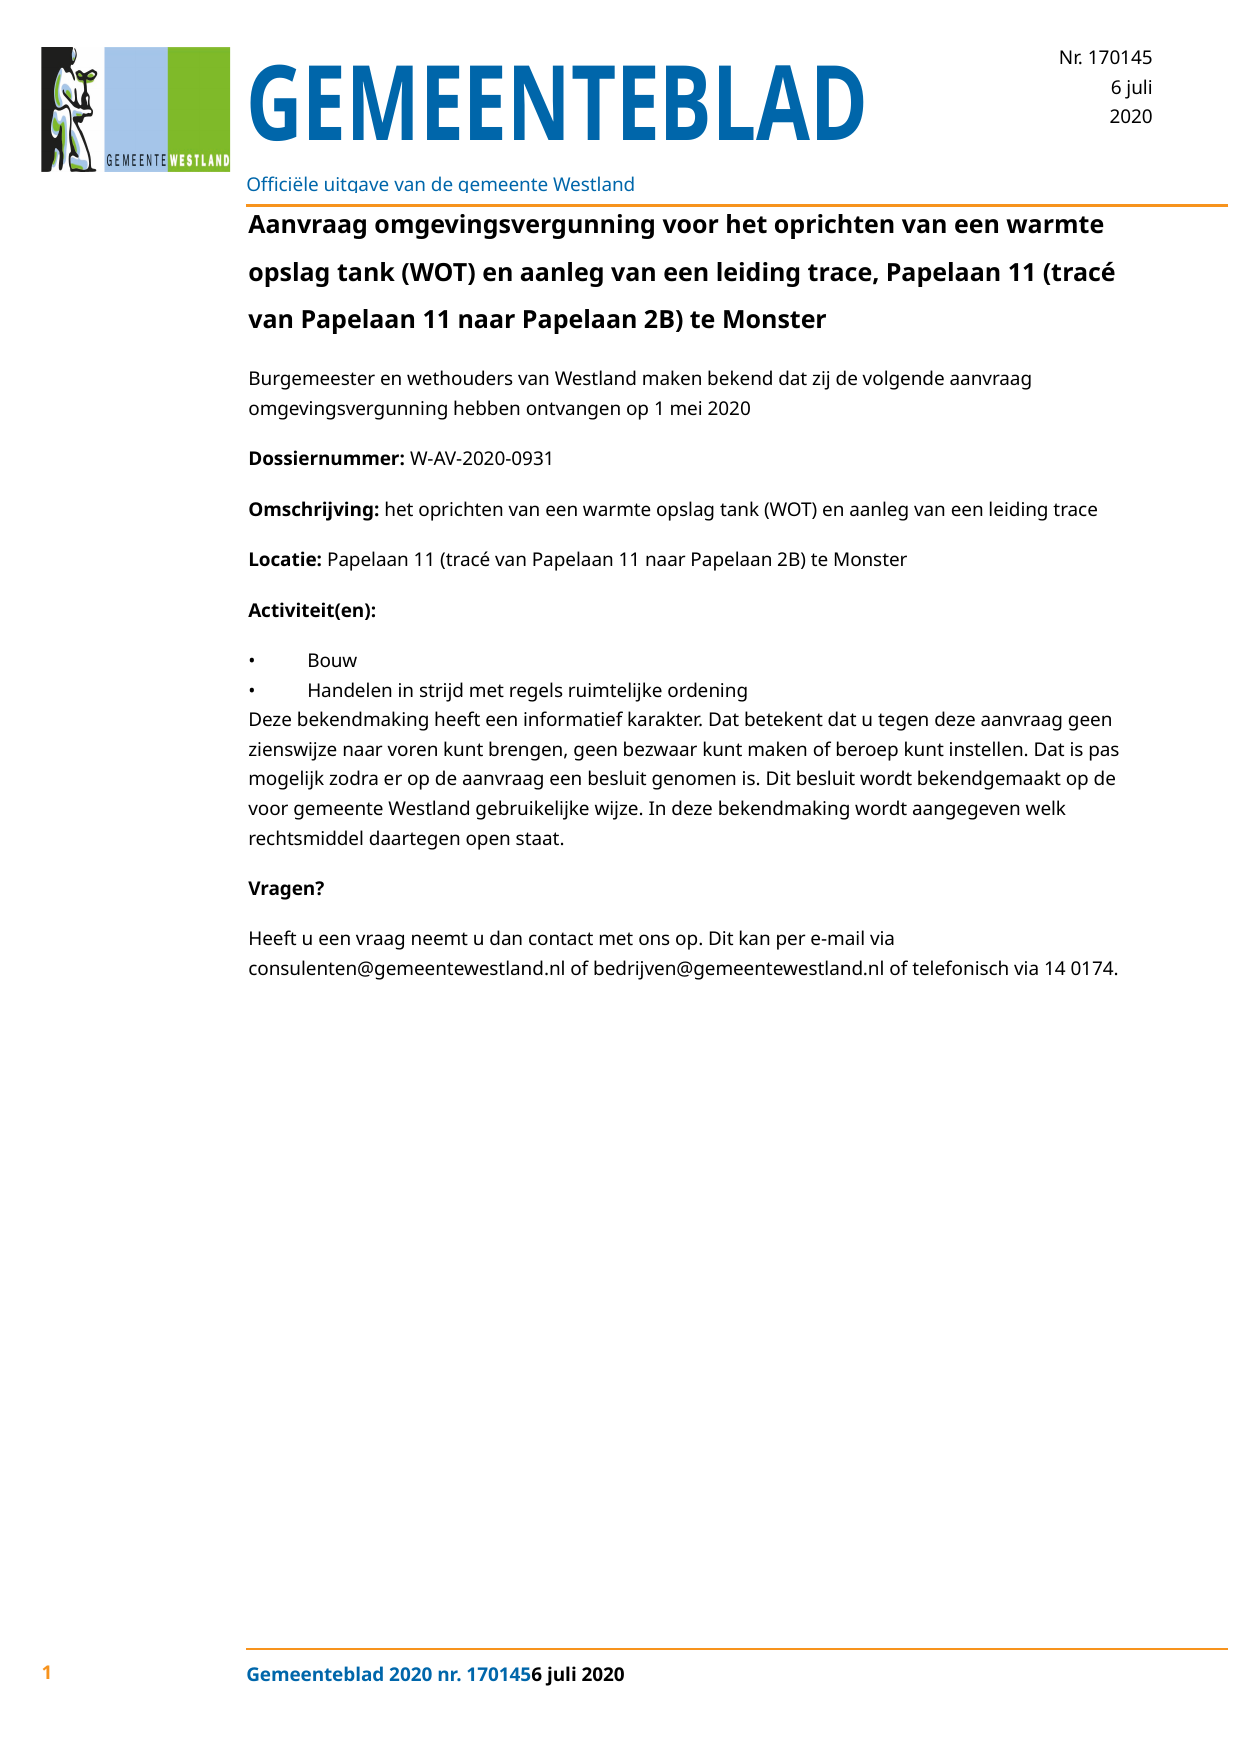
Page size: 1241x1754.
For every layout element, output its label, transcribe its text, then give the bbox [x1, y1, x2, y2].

list Bouw [248, 647, 1152, 673]
text Burgemeester en wethouders van Westland maken bekend dat zij de volgende aanvraag omgevingsvergunning hebben ontvangen op 1 mei 2020 [248, 366, 1152, 421]
text Activiteit(en): [248, 597, 1152, 622]
picture [41, 47, 231, 172]
text Vragen? [248, 875, 1152, 901]
text Omschrijving: het oprichten van een warmte opslag tank (WOT) en aanleg van een leiding trace [248, 496, 1152, 522]
list Handelen in strijd met regels ruimtelijke ordening [248, 677, 1152, 702]
text Deze bekendmaking heeft een informatief karakter. Dat betekent dat u tegen deze aanvraag geen zienswijze naar voren kunt brengen, geen bezwaar kunt maken of beroep kunt instellen. Dat is pas mogelijk zodra er op de aanvraag een besluit genomen is. Dit besluit wordt bekendgemaakt op de voor gemeente Westland gebruikelijke wijze. In deze bekendmaking wordt aangegeven welk rechtsmiddel daartegen open staat. [248, 706, 1152, 850]
text Dossiernummer: W-AV-2020-0931 [248, 446, 1152, 471]
text Locatie: Papelaan 11 (tracé van Papelaan 11 naar Papelaan 2B) te Monster [248, 546, 1152, 572]
text Heeft u een vraag neemt u dan contact met ons op. Dit kan per e-mail via consulenten@gemeentewestland.nl of bedrijven@gemeentewestland.nl of telefonisch via 14 0174. [248, 926, 1152, 981]
text Aanvraag omgevingsvergunning voor het oprichten van een warmte opslag tank (WOT) en aanleg van een leiding trace, Papelaan 11 (tracé van Papelaan 11 naar Papelaan 2B) te Monster [248, 207, 1152, 336]
